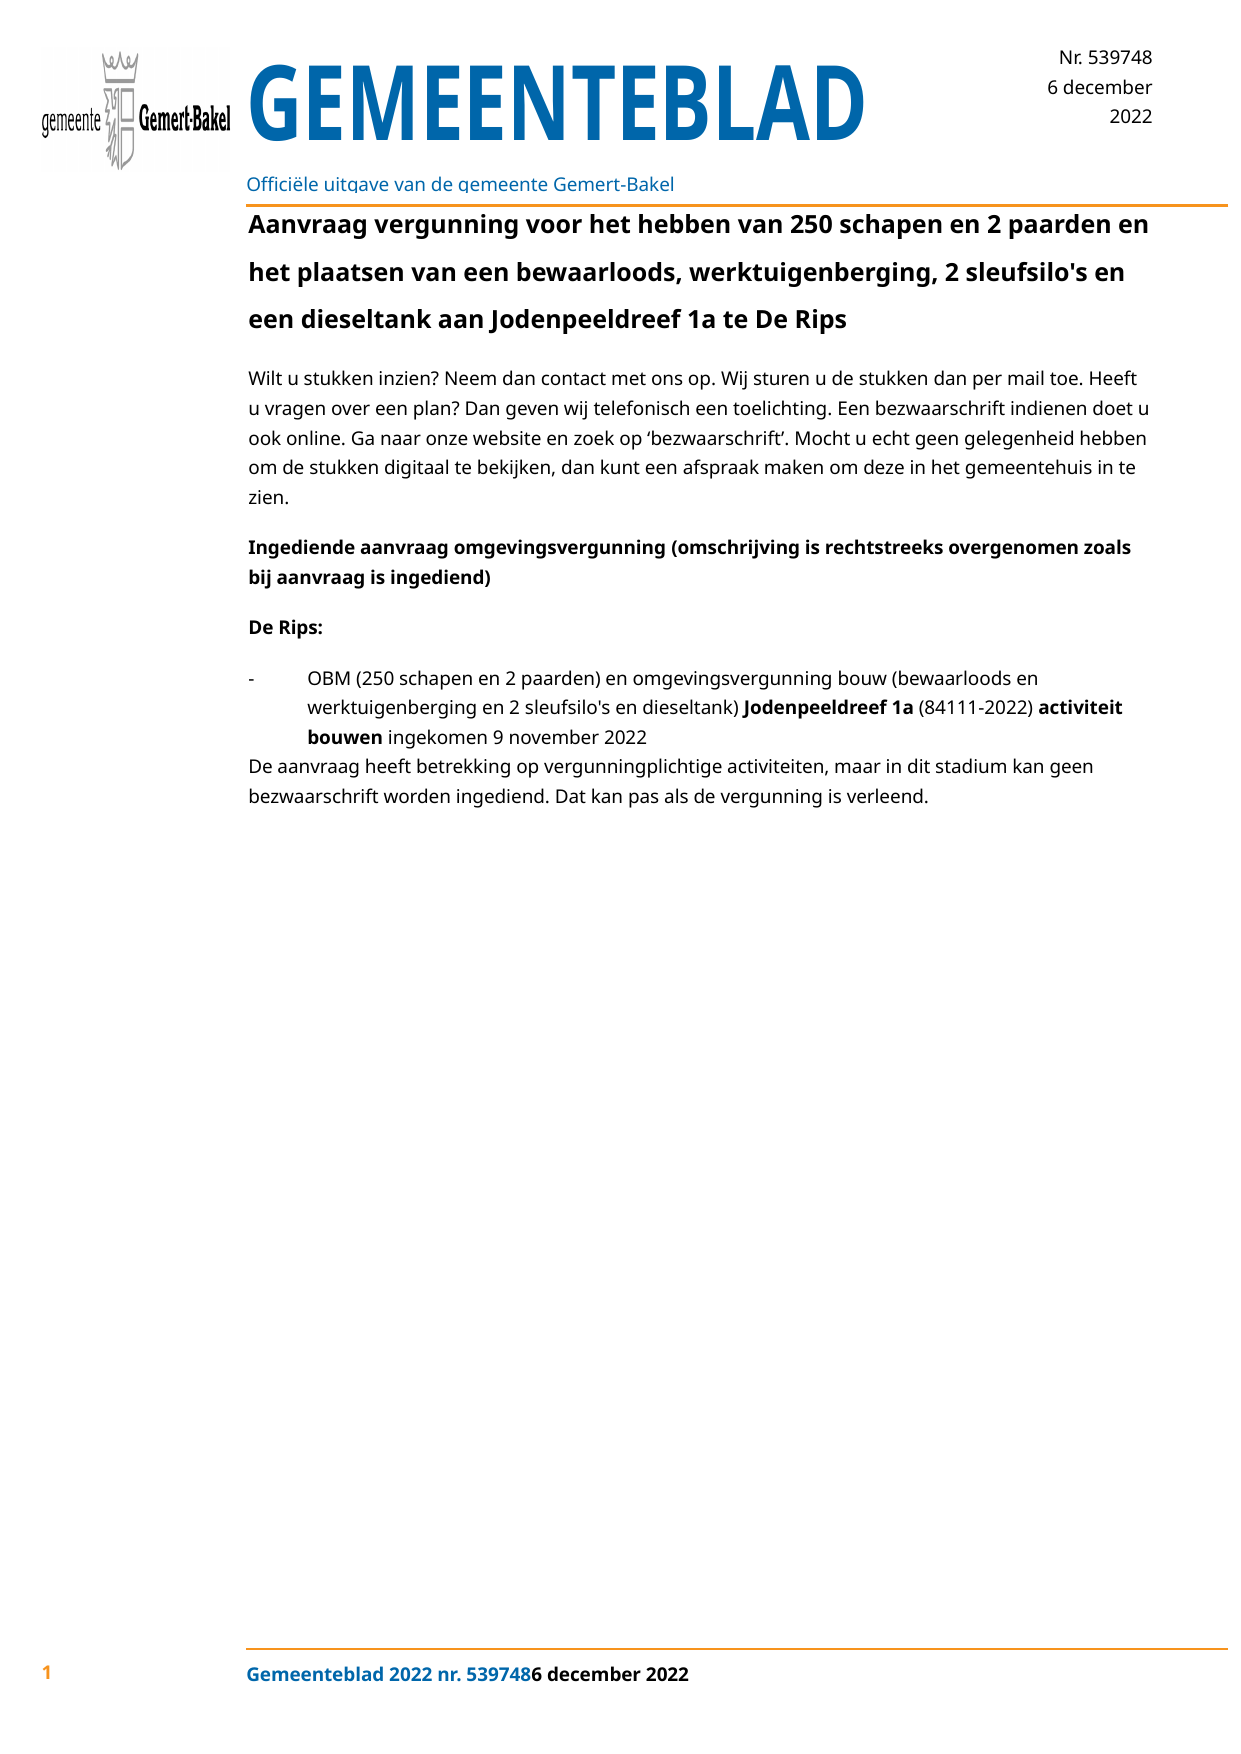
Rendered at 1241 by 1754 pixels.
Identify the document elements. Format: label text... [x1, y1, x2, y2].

text Wilt u stukken inzien? Neem dan contact met ons op. Wij sturen u de stukken dan per mail toe. Heeft u vragen over een plan? Dan geven wij telefonisch een toelichting. Een bezwaarschrift indienen doet u ook online. Ga naar onze website en zoek op ‘bezwaarschrift’. Mocht u echt geen gelegenheid hebben om de stukken digitaal te bekijken, dan kunt een afspraak maken om deze in het gemeentehuis in te zien. [248, 366, 1152, 509]
text Aanvraag vergunning voor het hebben van 250 schapen en 2 paarden en het plaatsen van een bewaarloods, werktuigenberging, 2 sleufsilo's en een dieseltank aan Jodenpeeldreef 1a te De Rips [248, 207, 1152, 336]
list OBM (250 schapen en 2 paarden) en omgevingsvergunning bouw (bewaarloods en werktuigenberging en 2 sleufsilo's en dieseltank) Jodenpeeldreef 1a (84111-2022) activiteit bouwen ingekomen 9 november 2022 [248, 665, 1152, 749]
text De Rips: [248, 614, 1152, 640]
picture [41, 47, 231, 172]
text De aanvraag heeft betrekking op vergunningplichtige activiteiten, maar in dit stadium kan geen bezwaarschrift worden ingediend. Dat kan pas als de vergunning is verleend. [248, 753, 1152, 809]
text Ingediende aanvraag omgevingsvergunning (omschrijving is rechtstreeks overgenomen zoals bij aanvraag is ingediend) [248, 534, 1152, 589]
